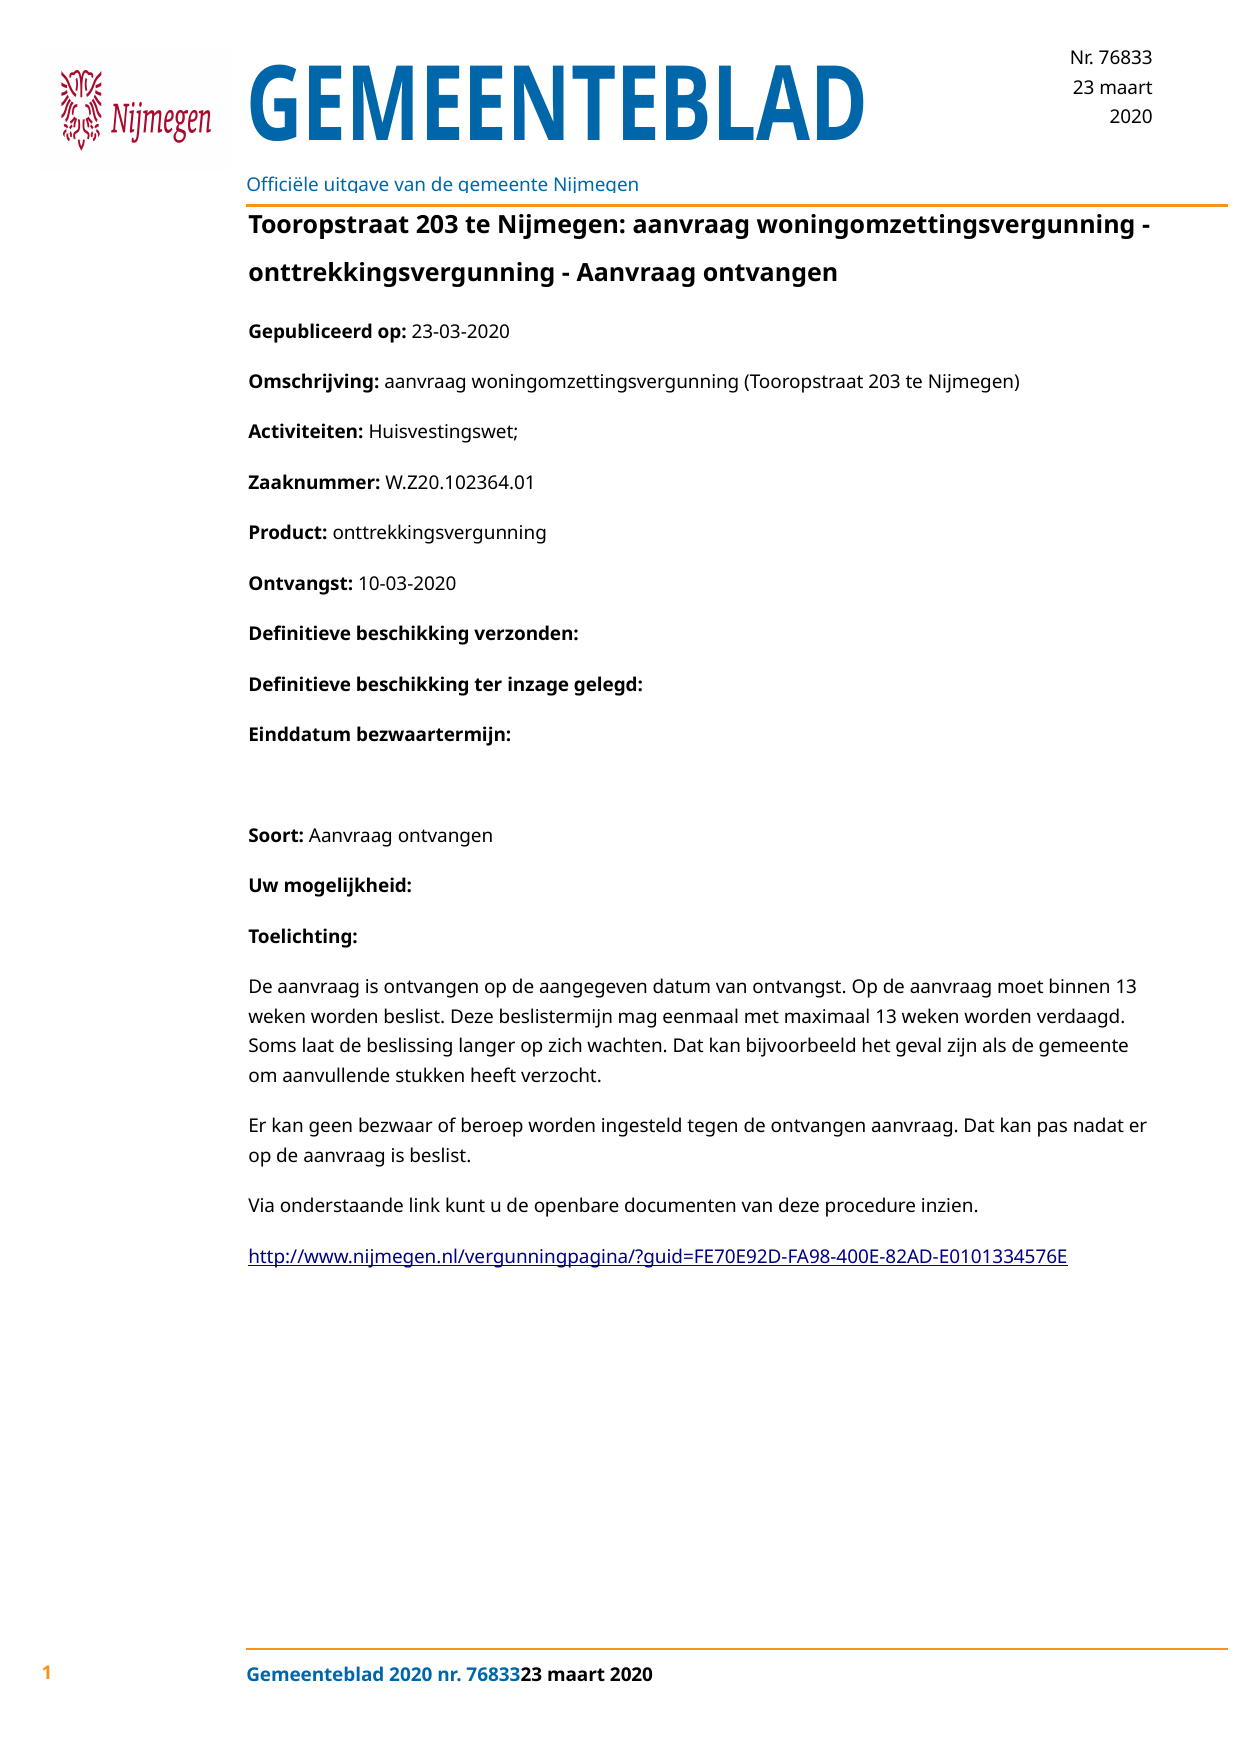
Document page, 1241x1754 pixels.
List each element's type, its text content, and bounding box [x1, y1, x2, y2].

text Uw mogelijkheid: [248, 872, 1152, 898]
text Omschrijving: aanvraag woningomzettingsvergunning (Tooropstraat 203 te Nijmegen) [248, 368, 1152, 394]
text Ontvangst: 10-03-2020 [248, 570, 1152, 596]
text Toelichting: [248, 923, 1152, 949]
text Via onderstaande link kunt u de openbare documenten van deze procedure inzien. [248, 1192, 1152, 1218]
text De aanvraag is ontvangen op de aangegeven datum van ontvangst. Op de aanvraag moet binnen 13 weken worden beslist. Deze beslistermijn mag eenmaal met maximaal 13 weken worden verdaagd. Soms laat de beslissing langer op zich wachten. Dat kan bijvoorbeeld het geval zijn als de gemeente om aanvullende stukken heeft verzocht. [248, 973, 1152, 1088]
text Definitieve beschikking verzonden: [248, 620, 1152, 646]
text Activiteiten: Huisvestingswet; [248, 419, 1152, 444]
text Einddatum bezwaartermijn: [248, 721, 1152, 747]
text Gepubliceerd op: 23-03-2020 [248, 318, 1152, 344]
picture [41, 47, 231, 172]
text http://www.nijmegen.nl/vergunningpagina/?guid=FE70E92D-FA98-400E-82AD-E0101334576E [248, 1243, 1152, 1269]
text Er kan geen bezwaar of beroep worden ingesteld tegen de ontvangen aanvraag. Dat kan pas nadat er op de aanvraag is beslist. [248, 1112, 1152, 1168]
text Product: onttrekkingsvergunning [248, 519, 1152, 545]
text Definitieve beschikking ter inzage gelegd: [248, 671, 1152, 697]
text Soort: Aanvraag ontvangen [248, 822, 1152, 848]
text Zaaknummer: W.Z20.102364.01 [248, 469, 1152, 495]
text Tooropstraat 203 te Nijmegen: aanvraag woningomzettingsvergunning - onttrekkingsvergunning - Aanvraag ontvangen [248, 207, 1152, 288]
